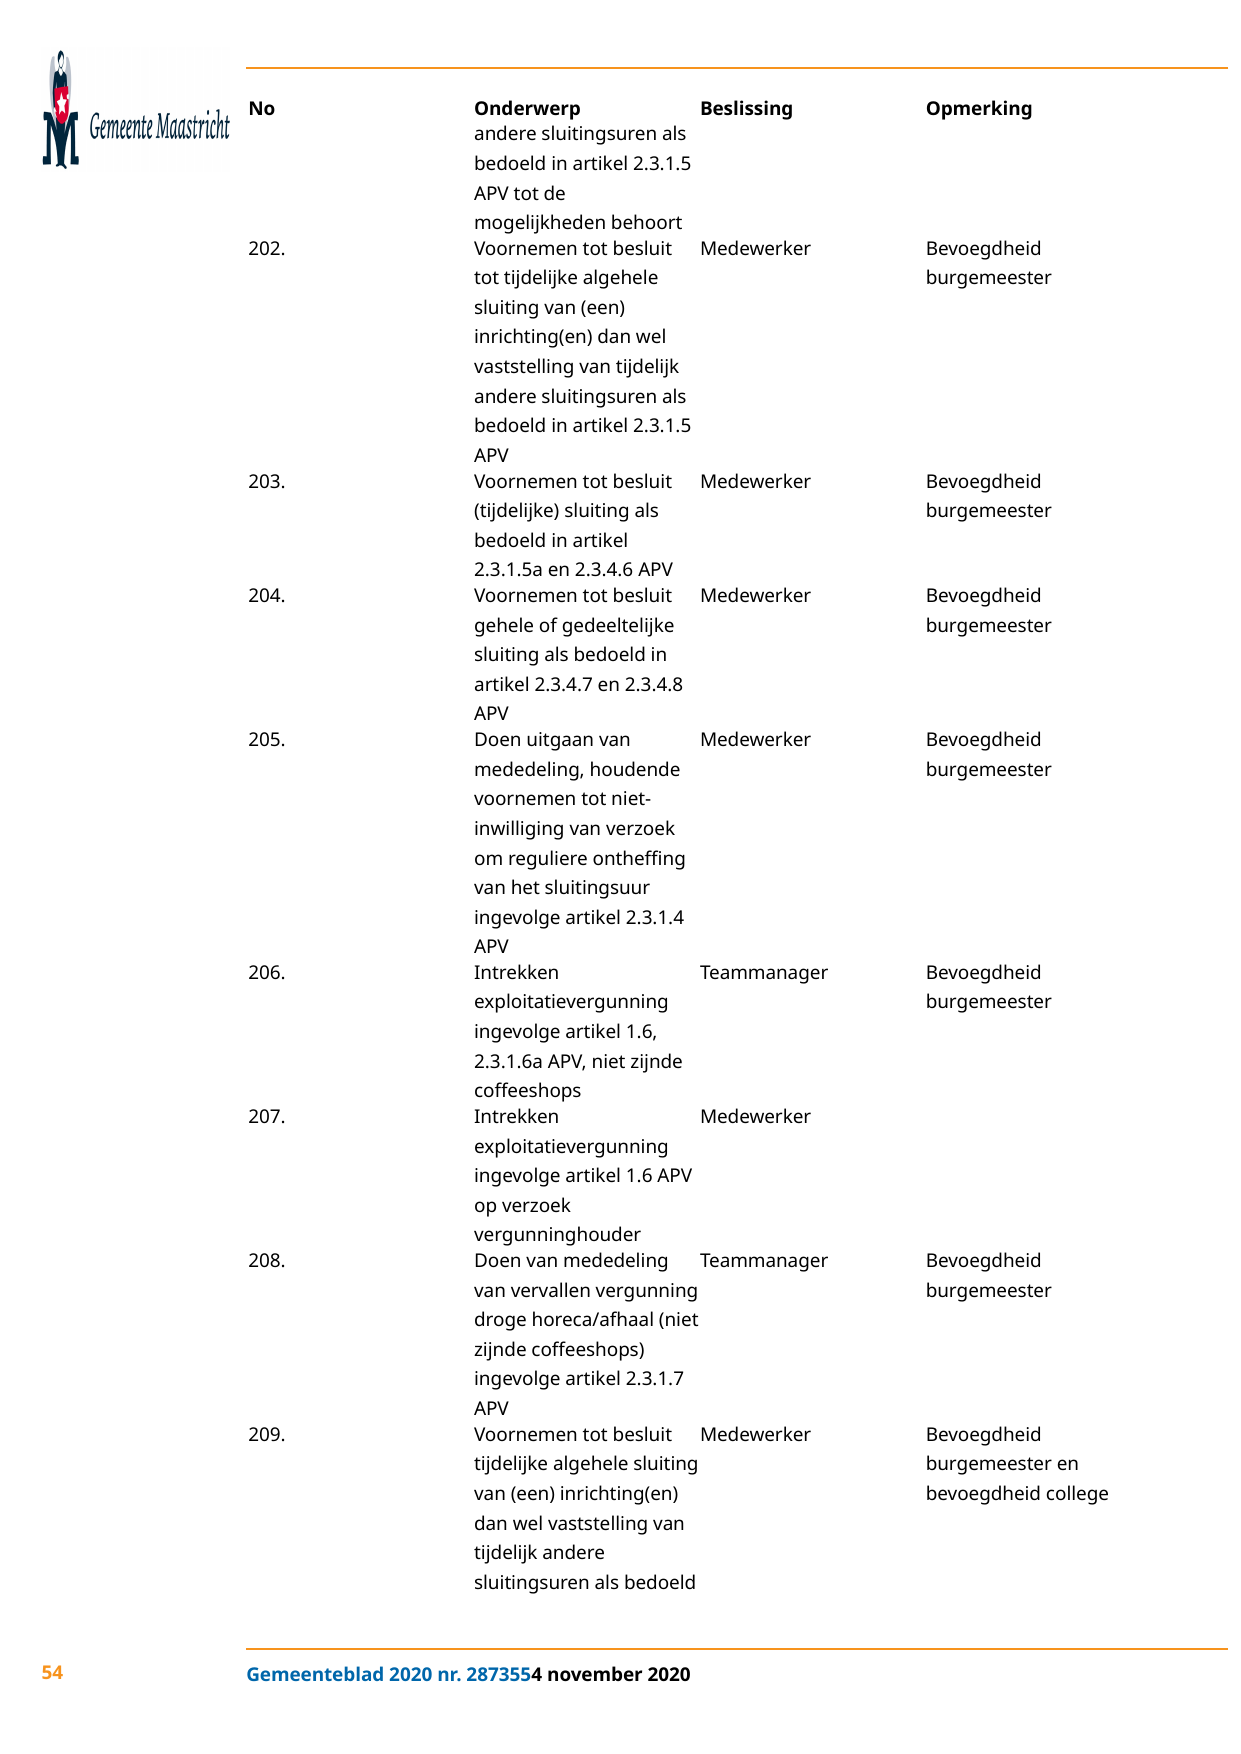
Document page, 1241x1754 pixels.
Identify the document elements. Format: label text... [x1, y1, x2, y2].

table_cell [700, 121, 926, 235]
table_cell Voornemen tot besluit gehele of gedeeltelijke sluiting als bedoeld in artikel 2.3.4.7 en 2.3.4.8 APV [474, 582, 700, 726]
table_cell [248, 959, 474, 1103]
table_header Beslissing [700, 95, 926, 121]
table_cell Medewerker [700, 582, 926, 726]
table_cell Voornemen tot besluit (tijdelijke) sluiting als bedoeld in artikel 2.3.1.5a en 2.3.4.6 APV [474, 468, 700, 582]
table_cell [926, 1103, 1152, 1247]
table_cell [248, 1247, 474, 1421]
table_cell Medewerker [700, 726, 926, 959]
table_cell Intrekken exploitatievergunning ingevolge artikel 1.6 APV op verzoek vergunninghouder [474, 1103, 700, 1247]
table_cell andere sluitingsuren als bedoeld in artikel 2.3.1.5 APV tot de mogelijkheden behoort [474, 121, 700, 235]
table_cell Teammanager [700, 959, 926, 1103]
table_cell Voornemen tot besluit tot tijdelijke algehele sluiting van (een) inrichting(en) dan wel vaststelling van tijdelijk andere sluitingsuren als bedoeld in artikel 2.3.1.5 APV [474, 235, 700, 468]
table_cell Doen uitgaan van mededeling, houdende voornemen tot niet-inwilliging van verzoek om reguliere ontheffing van het sluitingsuur ingevolge artikel 2.3.1.4 APV [474, 726, 700, 959]
table_cell Medewerker [700, 235, 926, 468]
table_cell [248, 235, 474, 468]
table_cell Bevoegdheid burgemeester [926, 726, 1152, 959]
table_cell Bevoegdheid burgemeester en bevoegdheid college [926, 1421, 1152, 1594]
table_cell Medewerker [700, 468, 926, 582]
table_cell Medewerker [700, 1103, 926, 1247]
table_cell [248, 1421, 474, 1594]
table_header No [248, 95, 474, 121]
table_cell Bevoegdheid burgemeester [926, 468, 1152, 582]
table_cell Bevoegdheid burgemeester [926, 582, 1152, 726]
picture [41, 47, 231, 172]
table_cell [248, 726, 474, 959]
table_cell Teammanager [700, 1247, 926, 1421]
table_cell [926, 121, 1152, 235]
table_cell Bevoegdheid burgemeester [926, 1247, 1152, 1421]
table_cell [248, 121, 474, 235]
table_cell [248, 582, 474, 726]
table_cell Voornemen tot besluit tijdelijke algehele sluiting van (een) inrichting(en) dan wel vaststelling van tijdelijk andere sluitingsuren als bedoeld [474, 1421, 700, 1594]
table_cell Medewerker [700, 1421, 926, 1594]
table_header Onderwerp [474, 95, 700, 121]
table_cell [248, 468, 474, 582]
table_cell Doen van mededeling van vervallen vergunning droge horeca/afhaal (niet zijnde coffeeshops) ingevolge artikel 2.3.1.7 APV [474, 1247, 700, 1421]
table_cell Bevoegdheid burgemeester [926, 235, 1152, 468]
table_cell Bevoegdheid burgemeester [926, 959, 1152, 1103]
table_header Opmerking [926, 95, 1152, 121]
table_cell [248, 1103, 474, 1247]
table_cell Intrekken exploitatievergunning ingevolge artikel 1.6, 2.3.1.6a APV, niet zijnde coffeeshops [474, 959, 700, 1103]
